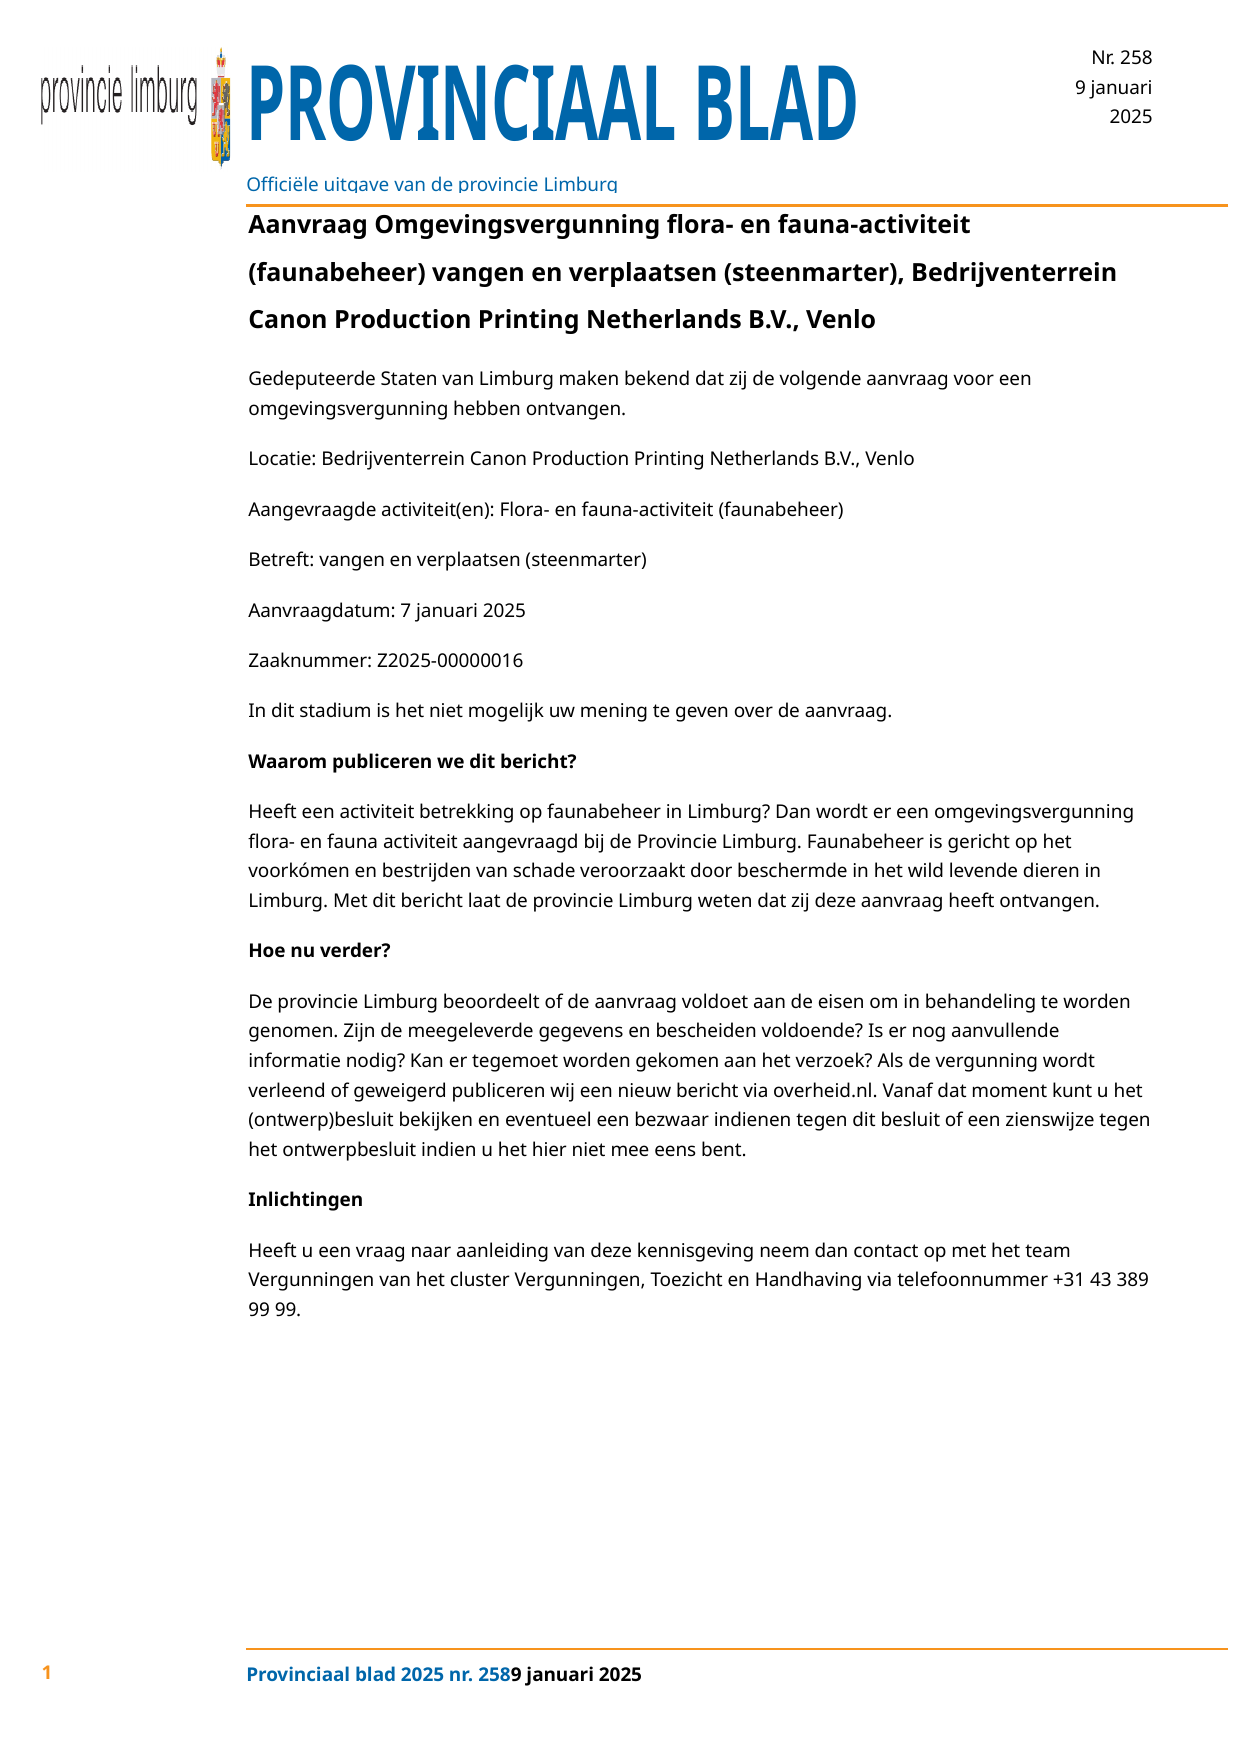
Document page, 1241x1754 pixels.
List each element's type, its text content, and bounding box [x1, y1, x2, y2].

text Inlichtingen [248, 1186, 1152, 1212]
text Gedeputeerde Staten van Limburg maken bekend dat zij de volgende aanvraag voor een omgevingsvergunning hebben ontvangen. [248, 366, 1152, 421]
text Hoe nu verder? [248, 938, 1152, 963]
text In dit stadium is het niet mogelijk uw mening te geven over de aanvraag. [248, 698, 1152, 723]
text Waarom publiceren we dit bericht? [248, 748, 1152, 774]
text Aanvraagdatum: 7 januari 2025 [248, 597, 1152, 622]
picture [41, 47, 231, 172]
text Heeft u een vraag naar aanleiding van deze kennisgeving neem dan contact op met het team Vergunningen van het cluster Vergunningen, Toezicht en Handhaving via telefoonnummer +31 43 389 99 99. [248, 1237, 1152, 1322]
text Locatie: Bedrijventerrein Canon Production Printing Netherlands B.V., Venlo [248, 446, 1152, 471]
text Heeft een activiteit betrekking op faunabeheer in Limburg? Dan wordt er een omgevingsvergunning flora- en fauna activiteit aangevraagd bij de Provincie Limburg. Faunabeheer is gericht op het voorkómen en bestrijden van schade veroorzaakt door beschermde in het wild levende dieren in Limburg. Met dit bericht laat de provincie Limburg weten dat zij deze aanvraag heeft ontvangen. [248, 798, 1152, 913]
text Aanvraag Omgevingsvergunning flora- en fauna-activiteit (faunabeheer) vangen en verplaatsen (steenmarter), Bedrijventerrein Canon Production Printing Netherlands B.V., Venlo [248, 207, 1152, 336]
text Betreft: vangen en verplaatsen (steenmarter) [248, 546, 1152, 572]
text Aangevraagde activiteit(en): Flora- en fauna-activiteit (faunabeheer) [248, 496, 1152, 522]
text Zaaknummer: Z2025-00000016 [248, 647, 1152, 673]
text De provincie Limburg beoordeelt of de aanvraag voldoet aan de eisen om in behandeling te worden genomen. Zijn de meegeleverde gegevens en bescheiden voldoende? Is er nog aanvullende informatie nodig? Kan er tegemoet worden gekomen aan het verzoek? Als de vergunning wordt verleend of geweigerd publiceren wij een nieuw bericht via overheid.nl. Vanaf dat moment kunt u het (ontwerp)besluit bekijken en eventueel een bezwaar indienen tegen dit besluit of een zienswijze tegen het ontwerpbesluit indien u het hier niet mee eens bent. [248, 988, 1152, 1162]
